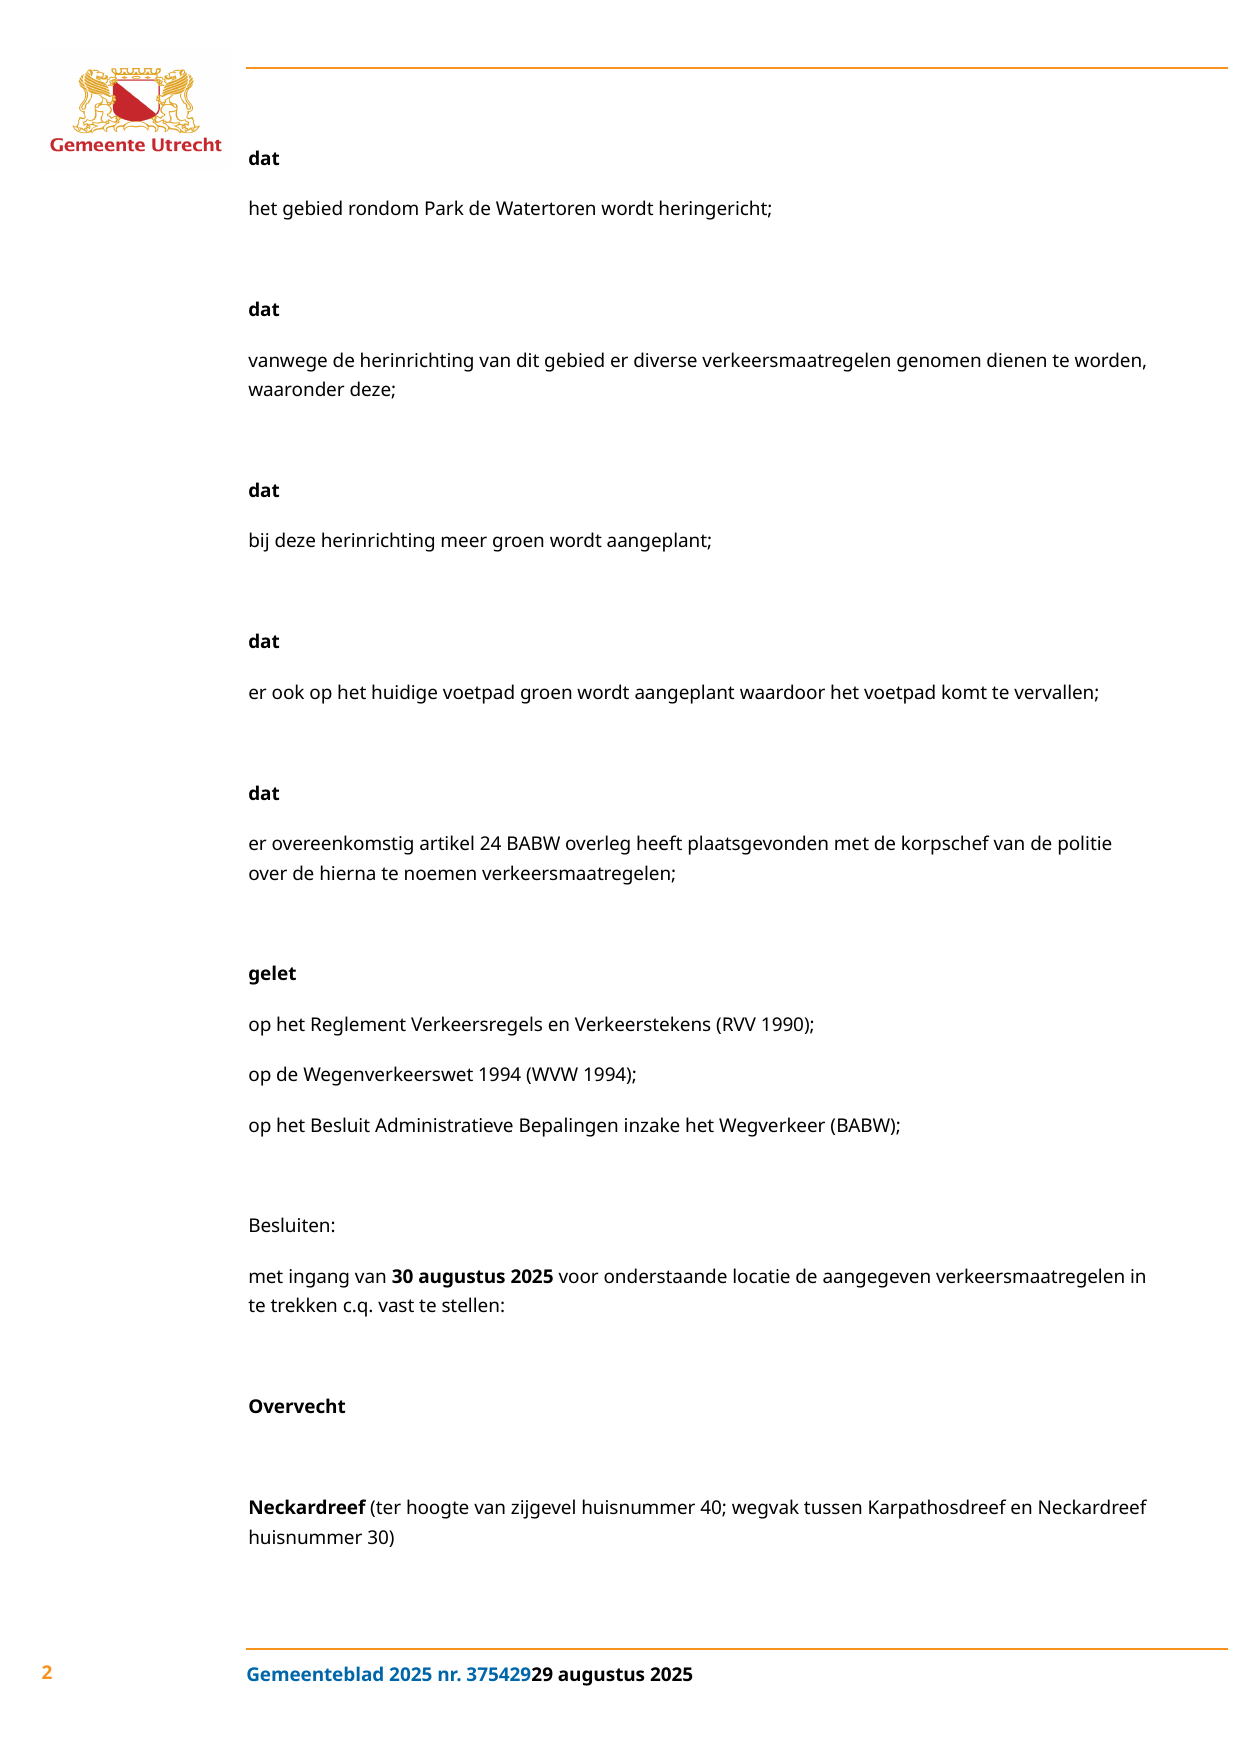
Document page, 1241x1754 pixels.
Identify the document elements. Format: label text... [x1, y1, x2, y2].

picture [41, 47, 231, 172]
text op de Wegenverkeerswet 1994 (WVW 1994); [248, 1061, 1152, 1087]
text bij deze herinrichting meer groen wordt aangeplant; [248, 528, 1152, 553]
text dat [248, 296, 1152, 322]
text dat [248, 780, 1152, 806]
text met ingang van 30 augustus 2025 voor onderstaande locatie de aangegeven verkeersmaatregelen in te trekken c.q. vast te stellen: [248, 1263, 1152, 1318]
text op het Reglement Verkeersregels en Verkeerstekens (RVV 1990); [248, 1011, 1152, 1037]
text Besluiten: [248, 1213, 1152, 1238]
text Overvecht [248, 1393, 1152, 1419]
text dat [248, 477, 1152, 503]
text vanwege de herinrichting van dit gebied er diverse verkeersmaatregelen genomen dienen te worden, waaronder deze; [248, 347, 1152, 402]
text op het Besluit Administratieve Bepalingen inzake het Wegverkeer (BABW); [248, 1112, 1152, 1138]
text Neckardreef (ter hoogte van zijgevel huisnummer 40; wegvak tussen Karpathosdreef en Neckardreef huisnummer 30) [248, 1494, 1152, 1550]
text het gebied rondom Park de Watertoren wordt heringericht; [248, 196, 1152, 221]
text dat [248, 145, 1152, 171]
text gelet [248, 961, 1152, 986]
text er overeenkomstig artikel 24 BABW overleg heeft plaatsgevonden met de korpschef van de politie over de hierna te noemen verkeersmaatregelen; [248, 830, 1152, 886]
text dat [248, 628, 1152, 654]
text er ook op het huidige voetpad groen wordt aangeplant waardoor het voetpad komt te vervallen; [248, 679, 1152, 705]
